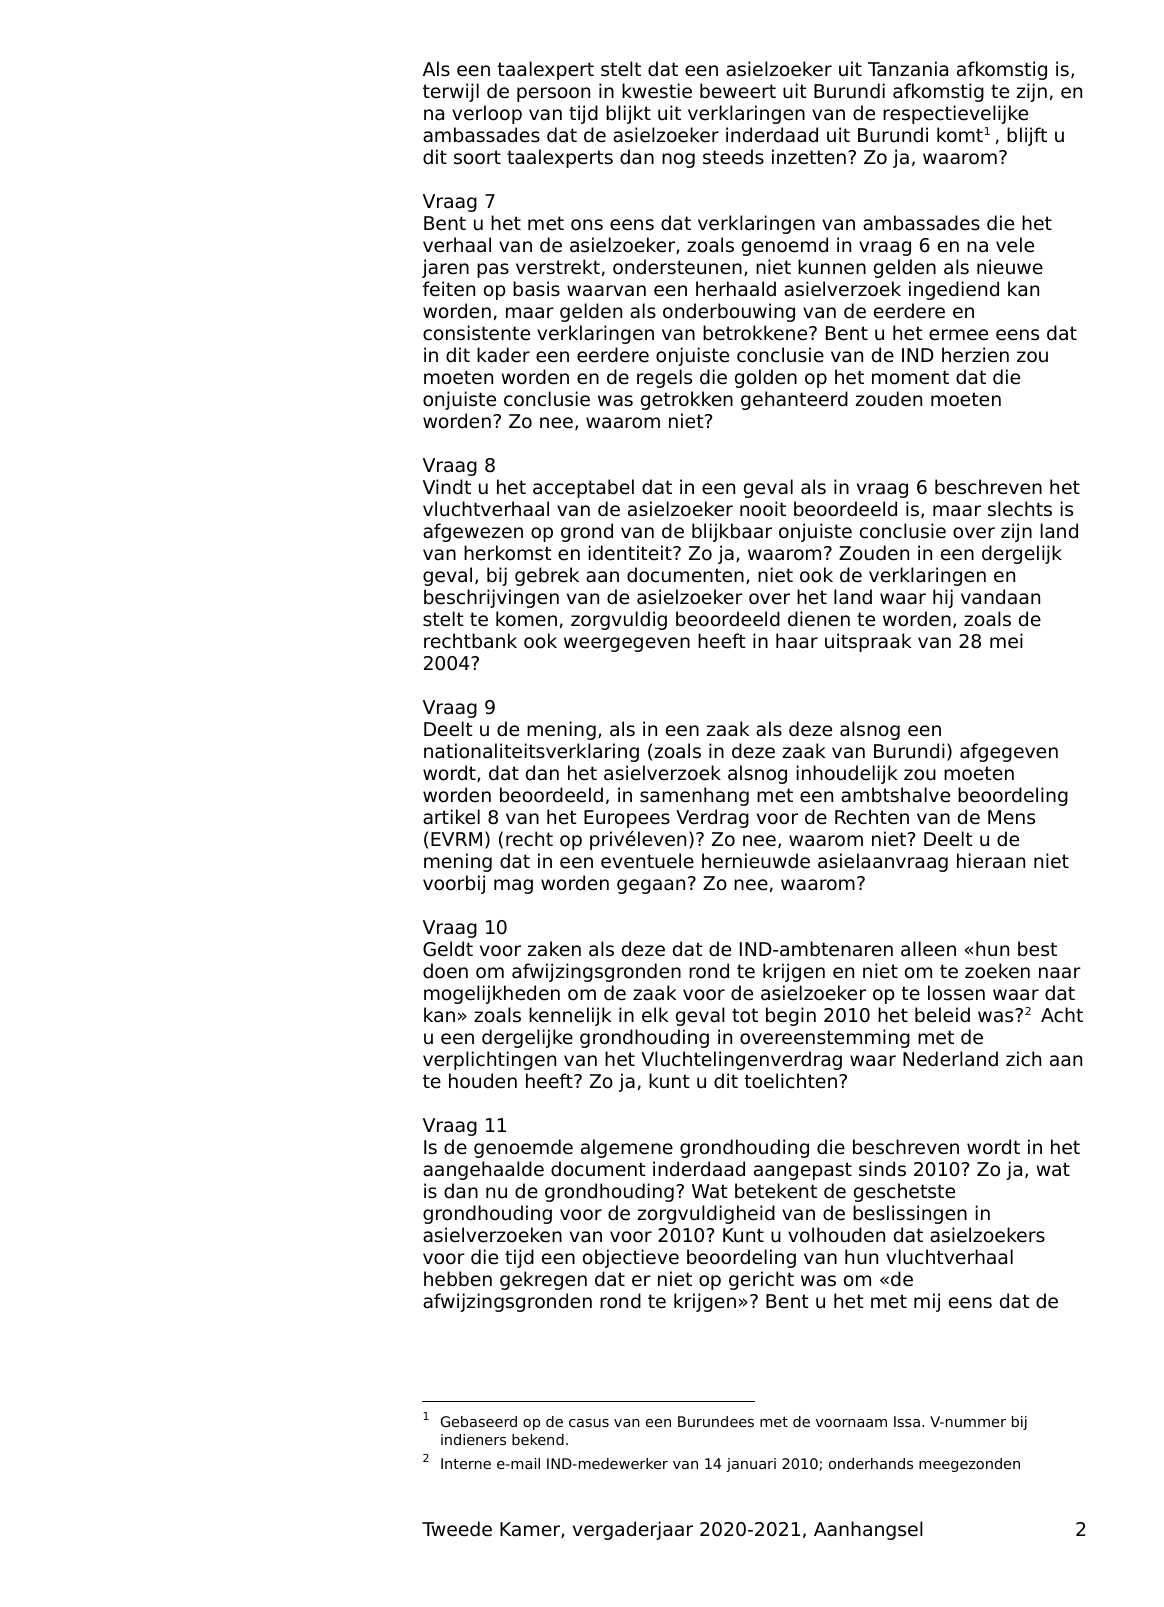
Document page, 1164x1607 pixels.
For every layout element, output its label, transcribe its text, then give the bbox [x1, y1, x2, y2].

text Vraag 7 [422, 191, 1087, 213]
text Interne e-mail IND-medewerker van 14 januari 2010; onderhands meegezonden [422, 1452, 1087, 1474]
text Vraag 8 [422, 455, 1087, 477]
text Deelt u de mening, als in een zaak als deze alsnog een nationaliteitsverklaring (zoals in deze zaak van Burundi) afgegeven wordt, dat dan het asielverzoek alsnog inhoudelijk zou moeten worden beoordeeld, in samenhang met een ambtshalve beoordeling artikel 8 van het Europees Verdrag voor de Rechten van de Mens (EVRM) (recht op privéleven)? Zo nee, waarom niet? Deelt u de mening dat in een eventuele hernieuwde asielaanvraag hieraan niet voorbij mag worden gegaan? Zo nee, waarom? [422, 719, 1087, 895]
text Vindt u het acceptabel dat in een geval als in vraag 6 beschreven het vluchtverhaal van de asielzoeker nooit beoordeeld is, maar slechts is afgewezen op grond van de blijkbaar onjuiste conclusie over zijn land van herkomst en identiteit? Zo ja, waarom? Zouden in een dergelijk geval, bij gebrek aan documenten, niet ook de verklaringen en beschrijvingen van de asielzoeker over het land waar hij vandaan stelt te komen, zorgvuldig beoordeeld dienen te worden, zoals de rechtbank ook weergegeven heeft in haar uitspraak van 28 mei 2004? [422, 477, 1087, 675]
text Gebaseerd op de casus van een Burundees met de voornaam Issa. V-nummer bij indieners bekend. [422, 1410, 1087, 1449]
text Als een taalexpert stelt dat een asielzoeker uit Tanzania afkomstig is, terwijl de persoon in kwestie beweert uit Burundi afkomstig te zijn, en na verloop van tijd blijkt uit verklaringen van de respectievelijke ambassades dat de asielzoeker inderdaad uit Burundi komt, blijft u dit soort taalexperts dan nog steeds inzetten? Zo ja, waarom? [422, 59, 1087, 169]
text Vraag 10 [422, 917, 1087, 939]
text Vraag 9 [422, 697, 1087, 719]
text Vraag 11 [422, 1115, 1087, 1137]
text Bent u het met ons eens dat verklaringen van ambassades die het verhaal van de asielzoeker, zoals genoemd in vraag 6 en na vele jaren pas verstrekt, ondersteunen, niet kunnen gelden als nieuwe feiten op basis waarvan een herhaald asielverzoek ingediend kan worden, maar gelden als onderbouwing van de eerdere en consistente verklaringen van betrokkene? Bent u het ermee eens dat in dit kader een eerdere onjuiste conclusie van de IND herzien zou moeten worden en de regels die golden op het moment dat die onjuiste conclusie was getrokken gehanteerd zouden moeten worden? Zo nee, waarom niet? [422, 213, 1087, 433]
text Geldt voor zaken als deze dat de IND-ambtenaren alleen «hun best doen om afwijzingsgronden rond te krijgen en niet om te zoeken naar mogelijkheden om de zaak voor de asielzoeker op te lossen waar dat kan» zoals kennelijk in elk geval tot begin 2010 het beleid was? Acht u een dergelijke grondhouding in overeenstemming met de verplichtingen van het Vluchtelingenverdrag waar Nederland zich aan te houden heeft? Zo ja, kunt u dit toelichten? [422, 939, 1087, 1093]
text Is de genoemde algemene grondhouding die beschreven wordt in het aangehaalde document inderdaad aangepast sinds 2010? Zo ja, wat is dan nu de grondhouding? Wat betekent de geschetste grondhouding voor de zorgvuldigheid van de beslissingen in asielverzoeken van voor 2010? Kunt u volhouden dat asielzoekers voor die tijd een objectieve beoordeling van hun vluchtverhaal hebben gekregen dat er niet op gericht was om «de afwijzingsgronden rond te krijgen»? Bent u het met mij eens dat de [422, 1137, 1087, 1313]
